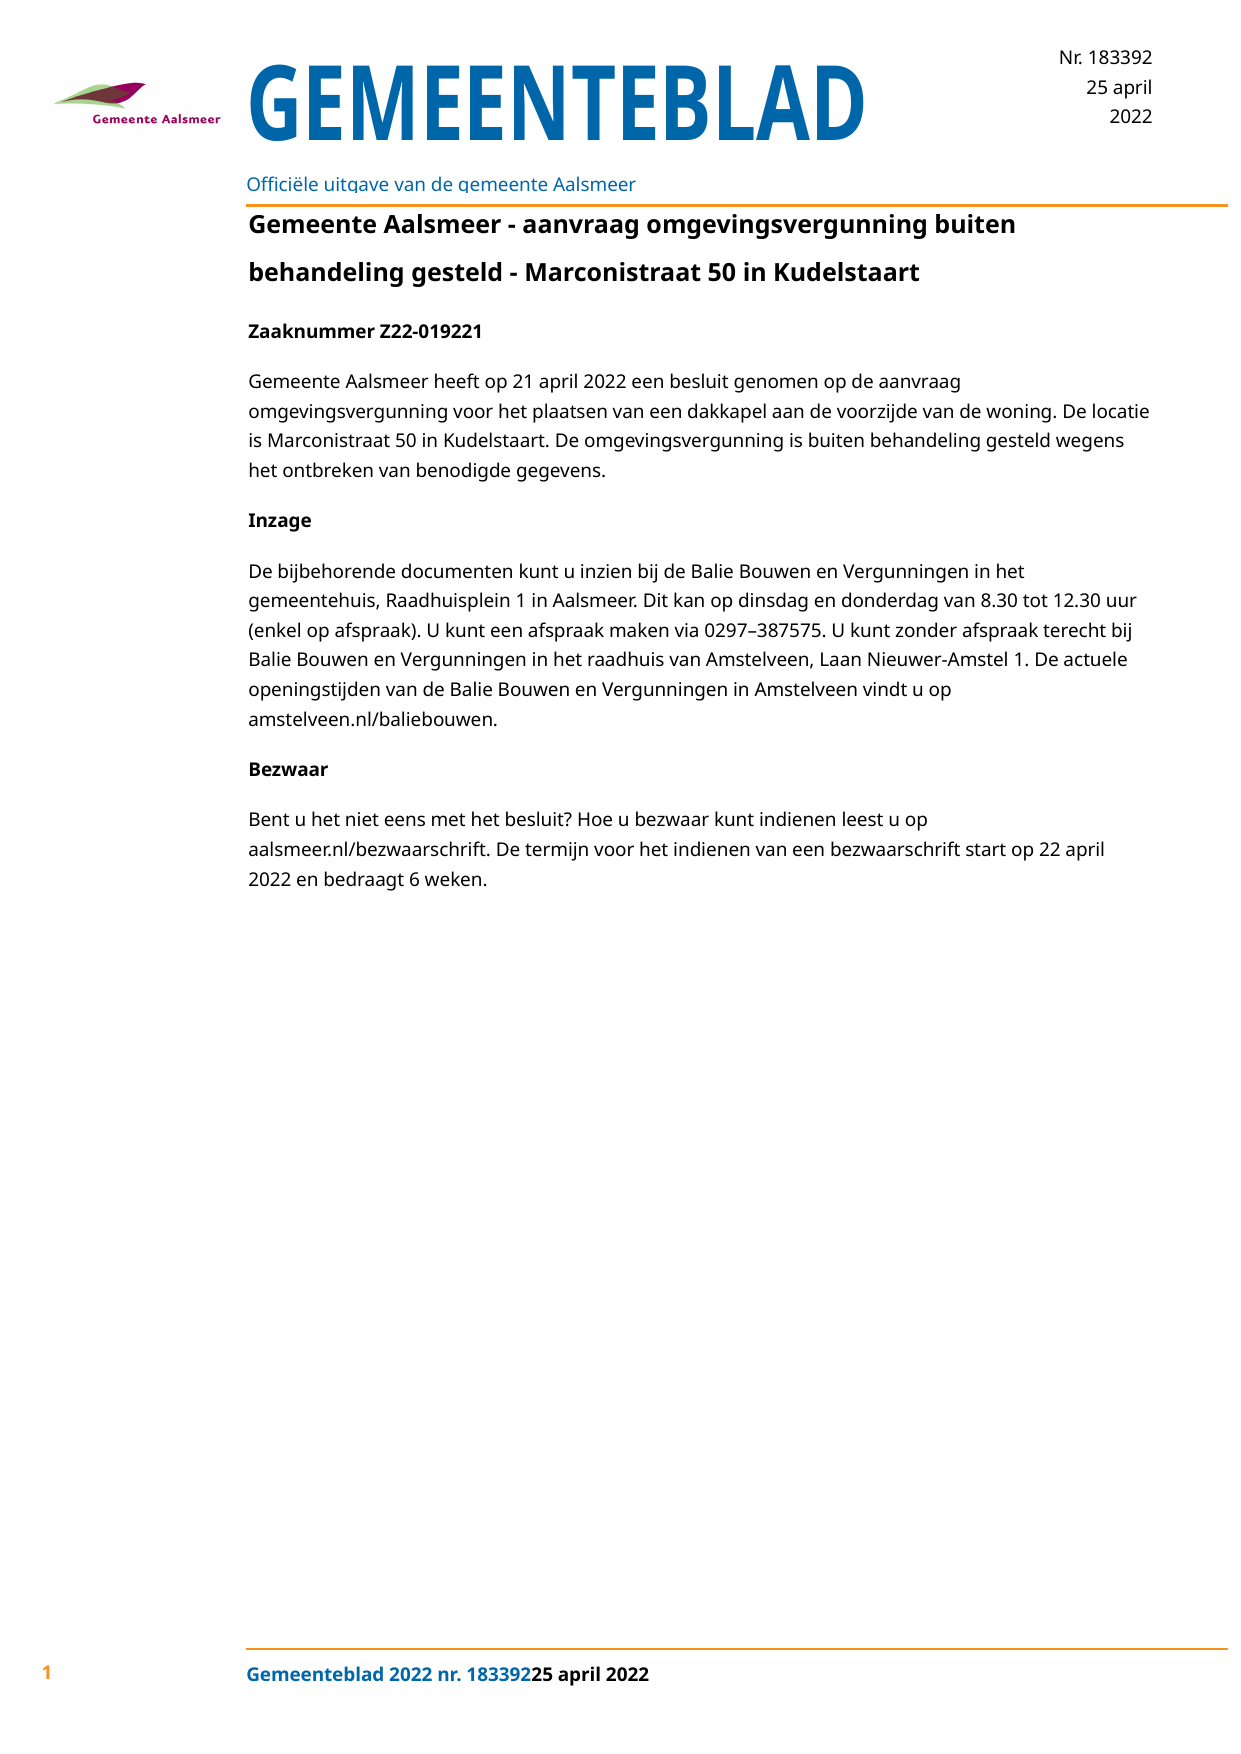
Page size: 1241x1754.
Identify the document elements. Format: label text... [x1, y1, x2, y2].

text Bezwaar [248, 756, 1152, 782]
text Bent u het niet eens met het besluit? Hoe u bezwaar kunt indienen leest u op aalsmeer.nl/bezwaarschrift. De termijn voor het indienen van een bezwaarschrift start op 22 april 2022 en bedraagt 6 weken. [248, 807, 1152, 892]
picture [41, 47, 231, 172]
text De bijbehorende documenten kunt u inzien bij de Balie Bouwen en Vergunningen in het gemeentehuis, Raadhuisplein 1 in Aalsmeer. Dit kan op dinsdag en donderdag van 8.30 tot 12.30 uur (enkel op afspraak). U kunt een afspraak maken via 0297–387575. U kunt zonder afspraak terecht bij Balie Bouwen en Vergunningen in het raadhuis van Amstelveen, Laan Nieuwer-Amstel 1. De actuele openingstijden van de Balie Bouwen en Vergunningen in Amstelveen vindt u op amstelveen.nl/baliebouwen. [248, 558, 1152, 732]
text Gemeente Aalsmeer heeft op 21 april 2022 een besluit genomen op de aanvraag omgevingsvergunning voor het plaatsen van een dakkapel aan de voorzijde van de woning. De locatie is Marconistraat 50 in Kudelstaart. De omgevingsvergunning is buiten behandeling gesteld wegens het ontbreken van benodigde gegevens. [248, 368, 1152, 483]
text Gemeente Aalsmeer - aanvraag omgevingsvergunning buiten behandeling gesteld - Marconistraat 50 in Kudelstaart [248, 207, 1152, 288]
text Zaaknummer Z22-019221 [248, 318, 1152, 344]
text Inzage [248, 507, 1152, 533]
